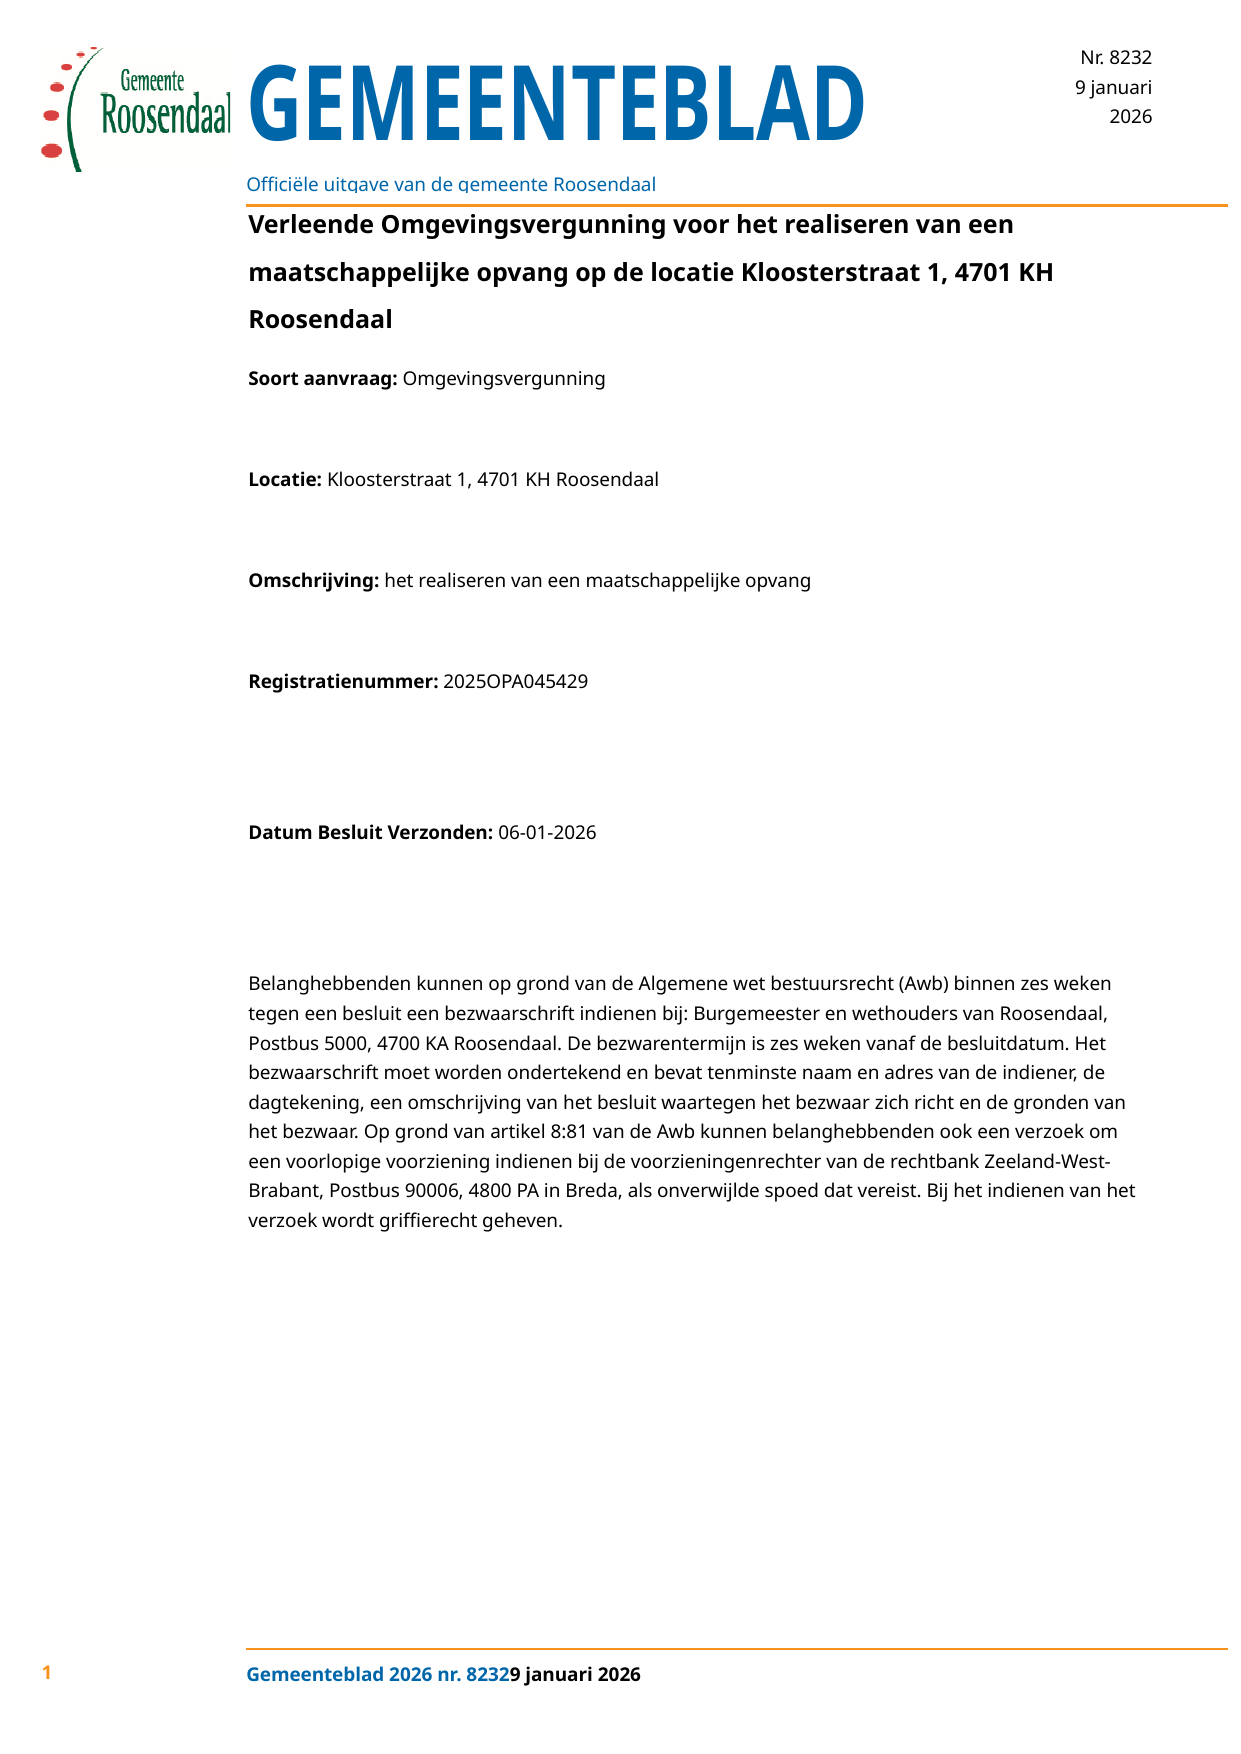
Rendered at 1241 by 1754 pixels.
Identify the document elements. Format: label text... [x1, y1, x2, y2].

text Datum Besluit Verzonden: 06-01-2026 [248, 819, 1152, 845]
text Registratienummer: 2025OPA045429 [248, 668, 1152, 694]
text Soort aanvraag: Omgevingsvergunning [248, 366, 1152, 391]
text Belanghebbenden kunnen op grond van de Algemene wet bestuursrecht (Awb) binnen zes weken tegen een besluit een bezwaarschrift indienen bij: Burgemeester en wethouders van Roosendaal, Postbus 5000, 4700 KA Roosendaal. De bezwarentermijn is zes weken vanaf de besluitdatum. Het bezwaarschrift moet worden ondertekend en bevat tenminste naam en adres van de indiener, de dagtekening, een omschrijving van het besluit waartegen het bezwaar zich richt en de gronden van het bezwaar. Op grond van artikel 8:81 van de Awb kunnen belanghebbenden ook een verzoek om een voorlopige voorziening indienen bij de voorzieningenrechter van de rechtbank Zeeland-West-Brabant, Postbus 90006, 4800 PA in Breda, als onverwijlde spoed dat vereist. Bij het indienen van het verzoek wordt griffierecht geheven. [248, 971, 1152, 1233]
text Locatie: Kloosterstraat 1, 4701 KH Roosendaal [248, 466, 1152, 492]
picture [41, 47, 231, 172]
text Omschrijving: het realiseren van een maatschappelijke opvang [248, 567, 1152, 593]
text Verleende Omgevingsvergunning voor het realiseren van een maatschappelijke opvang op de locatie Kloosterstraat 1, 4701 KH Roosendaal [248, 207, 1152, 336]
